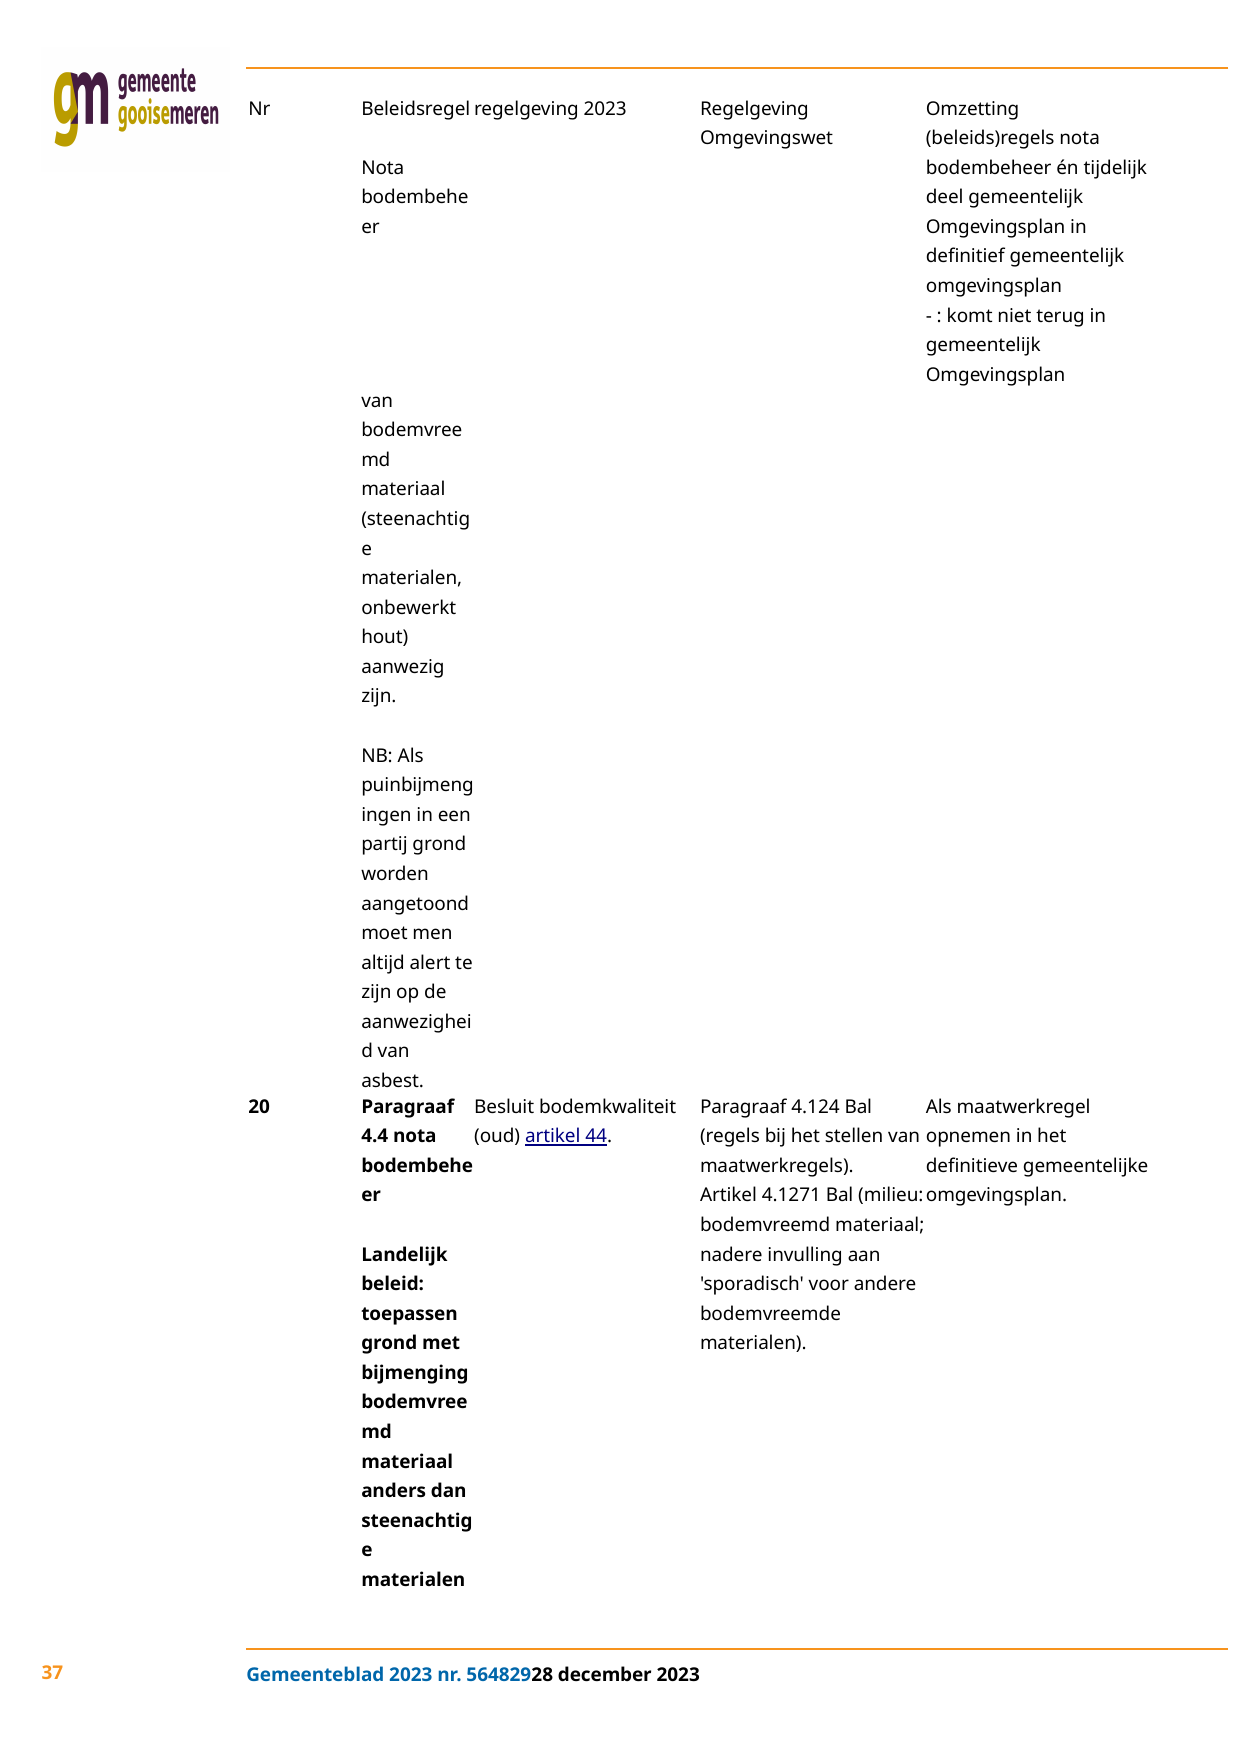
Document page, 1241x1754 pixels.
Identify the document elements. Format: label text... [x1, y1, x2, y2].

table_cell [700, 387, 926, 1093]
table_cell Paragraaf 4.4 nota bodembeheer Landelijk beleid: toepassen grond met bijmenging bodemvreemd materiaal anders dan steenachtige materialen [361, 1093, 474, 1592]
table_cell van bodemvreemd materiaal (steenachtige materialen, onbewerkt hout) aanwezig zijn. NB: Als puinbijmengingen in een partij grond worden aangetoond moet men altijd alert te zijn op de aanwezigheid van asbest. [361, 387, 474, 1093]
table_header Regelgeving Omgevingswet [700, 95, 926, 387]
table_cell [248, 387, 361, 1093]
table_header Nr [248, 95, 361, 387]
table_cell Als maatwerkregel opnemen in het definitieve gemeentelijke omgevingsplan. [926, 1093, 1152, 1592]
table_cell Besluit bodemkwaliteit (oud) artikel 44. [474, 1093, 700, 1592]
picture [41, 47, 231, 172]
table_cell Paragraaf 4.124 Bal (regels bij het stellen van maatwerkregels). Artikel 4.1271 Bal (milieu: bodemvreemd materiaal; nadere invulling aan 'sporadisch' voor andere bodemvreemde materialen). [700, 1093, 926, 1592]
table_cell 20 [248, 1093, 361, 1592]
table_header Beleidsregel Nota bodembeheer [361, 95, 474, 387]
table_header regelgeving 2023 [474, 95, 700, 387]
table_header Omzetting (beleids)regels nota bodembeheer én tijdelijk deel gemeentelijk Omgevingsplan in definitief gemeentelijk omgevingsplan - : komt niet terug in gemeentelijk Omgevingsplan [926, 95, 1152, 387]
table_cell [474, 387, 700, 1093]
table_cell [926, 387, 1152, 1093]
